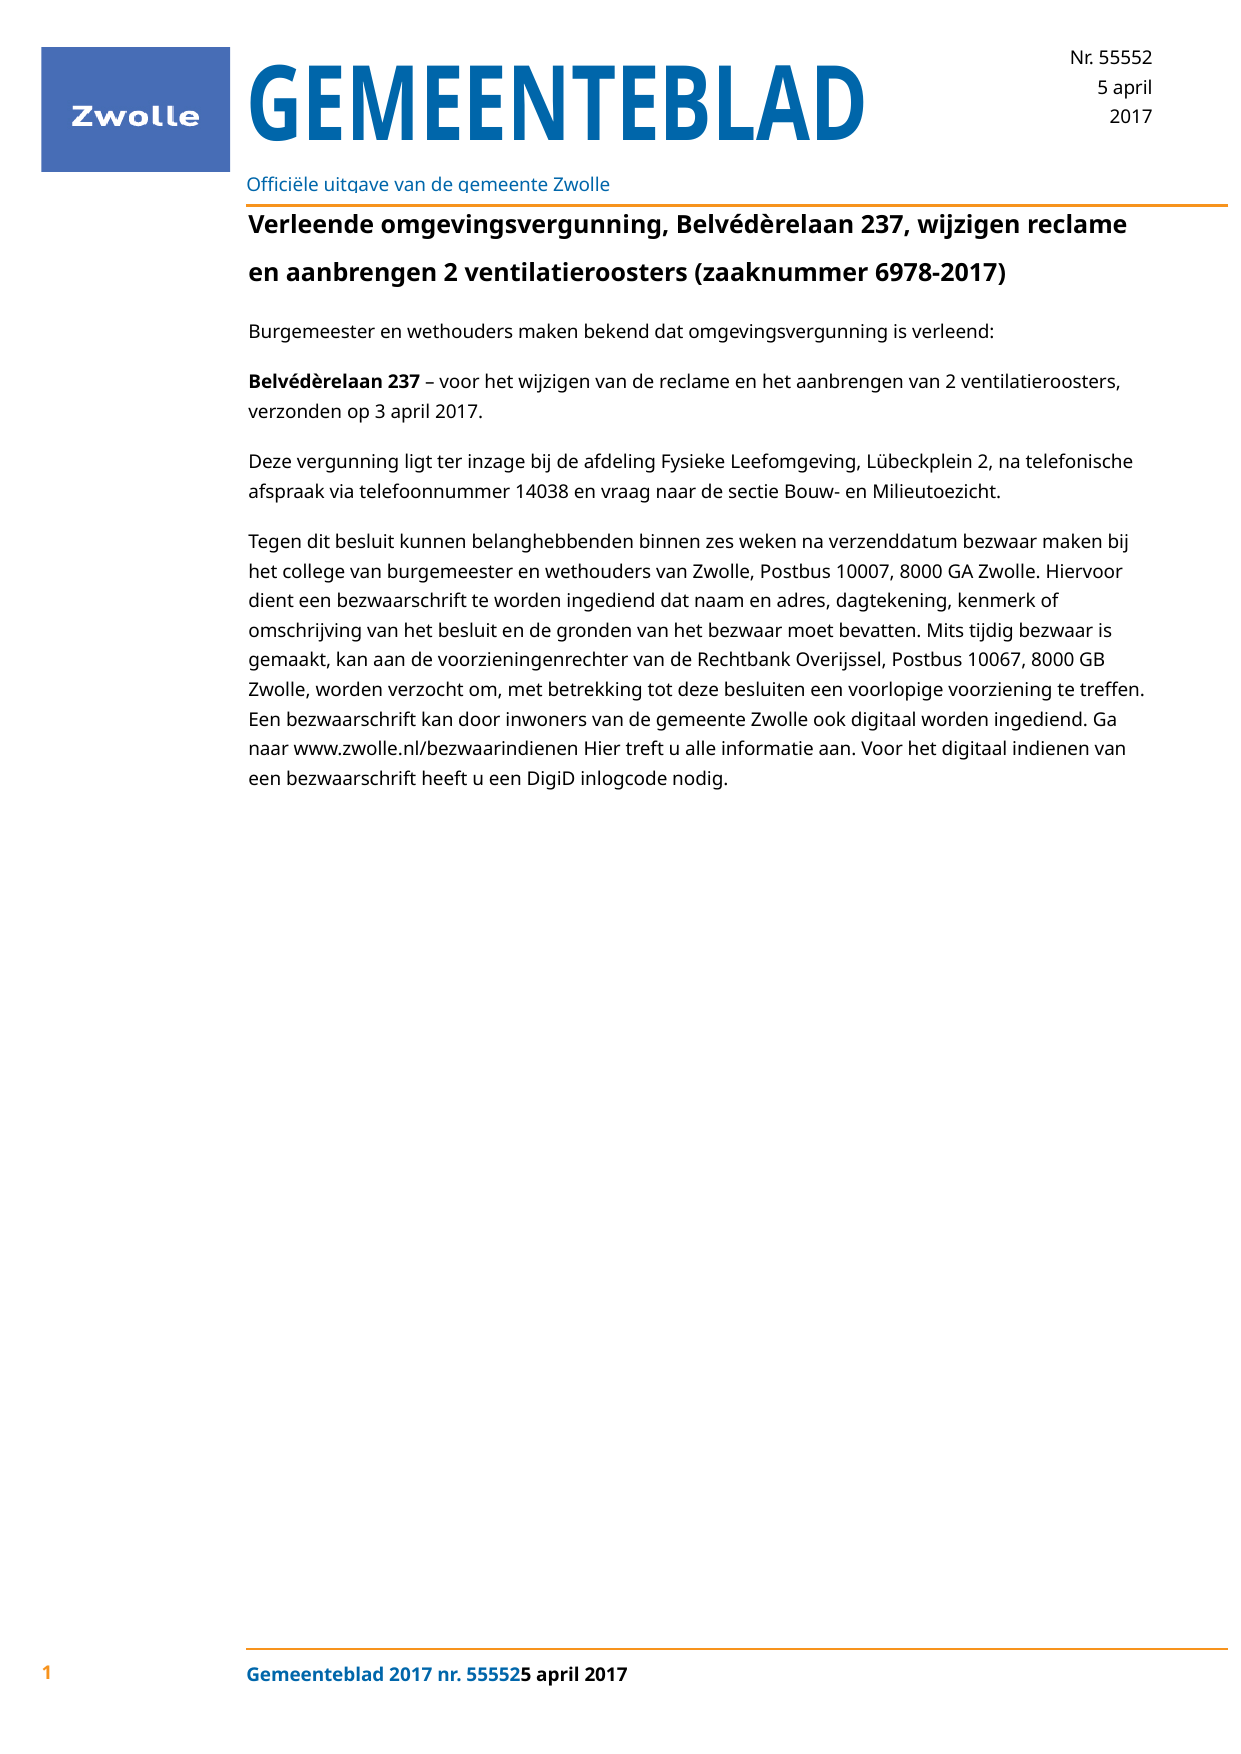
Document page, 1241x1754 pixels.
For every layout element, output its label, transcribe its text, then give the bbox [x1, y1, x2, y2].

text Deze vergunning ligt ter inzage bij de afdeling Fysieke Leefomgeving, Lübeckplein 2, na telefonische afspraak via telefoonnummer 14038 en vraag naar de sectie Bouw- en Milieutoezicht. [248, 448, 1152, 504]
text Burgemeester en wethouders maken bekend dat omgevingsvergunning is verleend: [248, 318, 1152, 344]
text Tegen dit besluit kunnen belanghebbenden binnen zes weken na verzenddatum bezwaar maken bij het college van burgemeester en wethouders van Zwolle, Postbus 10007, 8000 GA Zwolle. Hiervoor dient een bezwaarschrift te worden ingediend dat naam en adres, dagtekening, kenmerk of omschrijving van het besluit en de gronden van het bezwaar moet bevatten. Mits tijdig bezwaar is gemaakt, kan aan de voorzieningenrechter van de Rechtbank Overijssel, Postbus 10067, 8000 GB Zwolle, worden verzocht om, met betrekking tot deze besluiten een voorlopige voorziening te treffen. Een bezwaarschrift kan door inwoners van de gemeente Zwolle ook digitaal worden ingediend. Ga naar www.zwolle.nl/bezwaarindienen Hier treft u alle informatie aan. Voor het digitaal indienen van een bezwaarschrift heeft u een DigiD inlogcode nodig. [248, 528, 1152, 791]
text Belvédèrelaan 237 – voor het wijzigen van de reclame en het aanbrengen van 2 ventilatieroosters, verzonden op 3 april 2017. [248, 368, 1152, 424]
text Verleende omgevingsvergunning, Belvédèrelaan 237, wijzigen reclame en aanbrengen 2 ventilatieroosters (zaaknummer 6978-2017) [248, 207, 1152, 288]
picture [41, 47, 231, 172]
